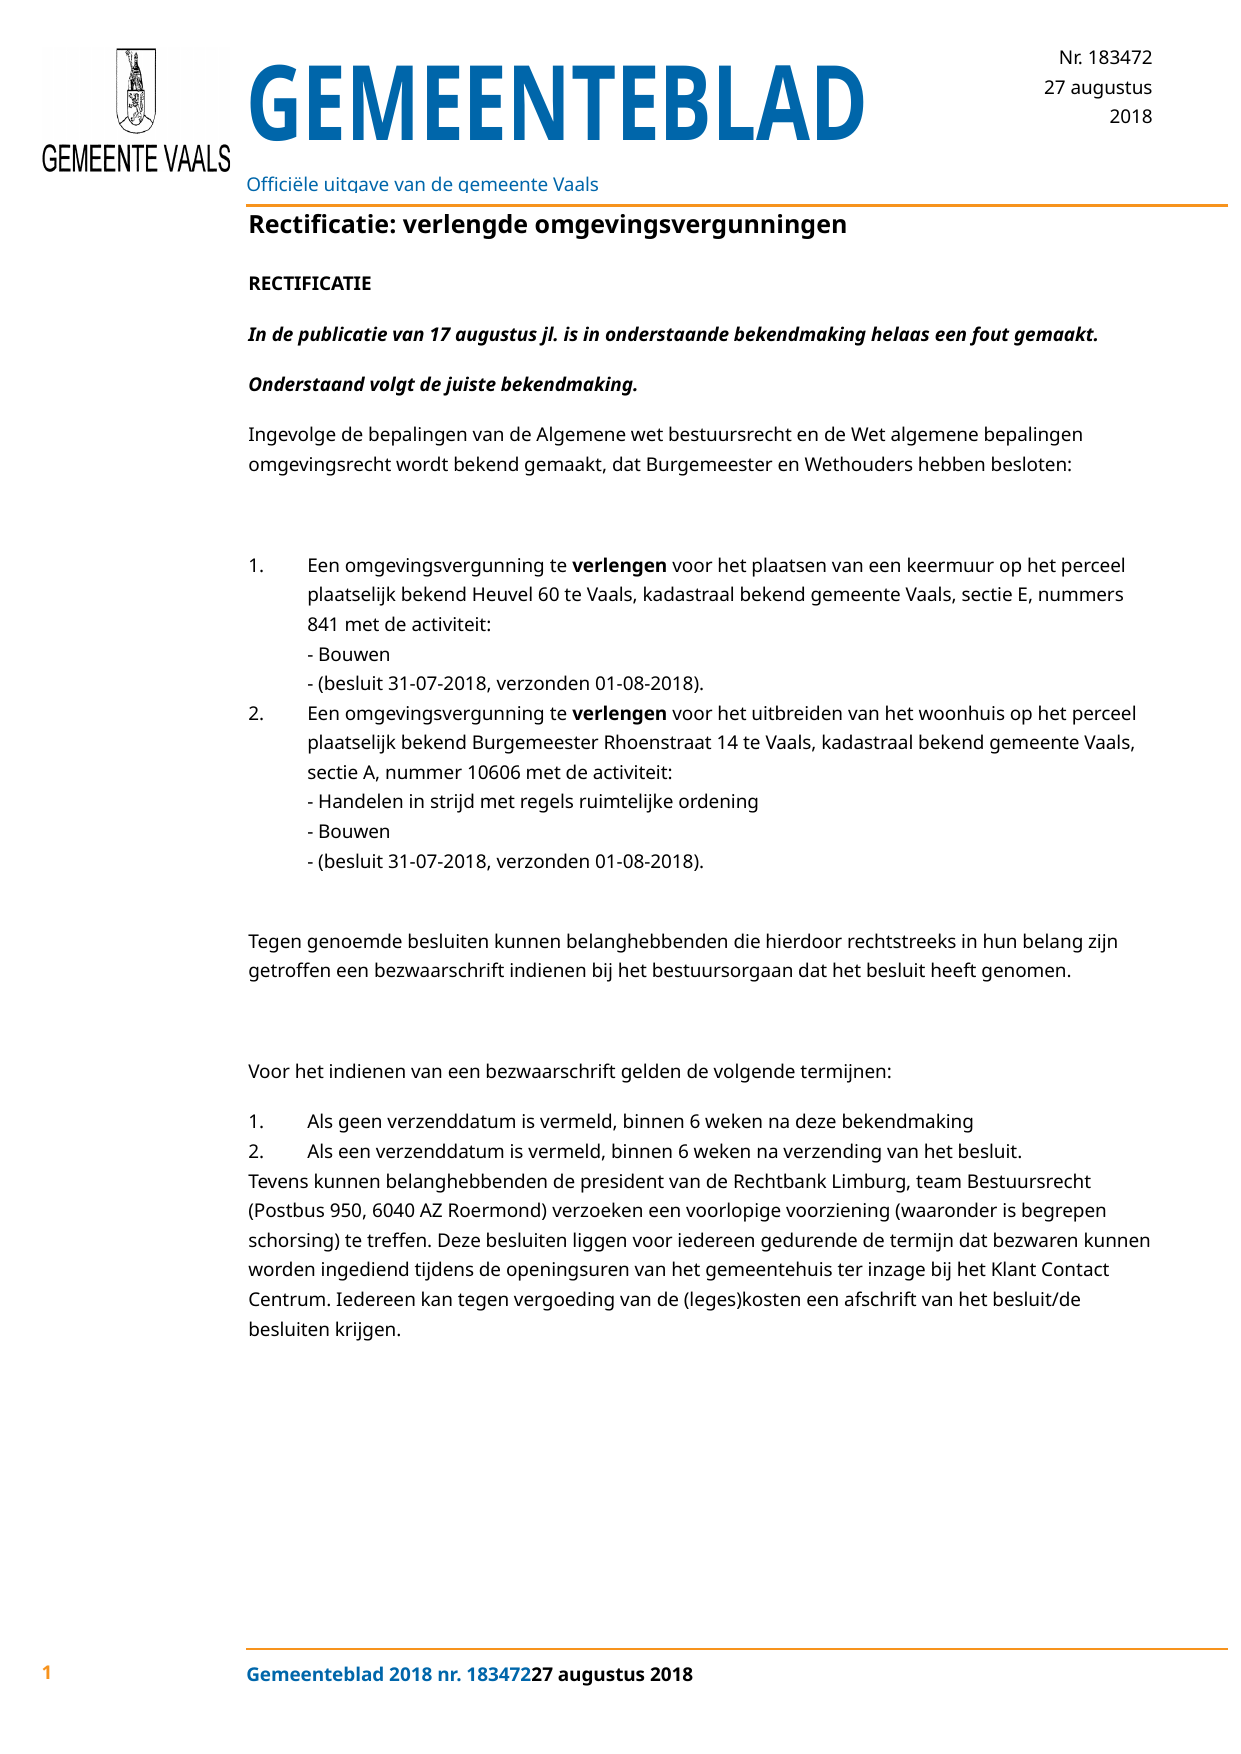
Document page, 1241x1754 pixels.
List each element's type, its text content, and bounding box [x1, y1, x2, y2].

list Als een verzenddatum is vermeld, binnen 6 weken na verzending van het besluit. [248, 1138, 1152, 1164]
list - Handelen in strijd met regels ruimtelijke ordening [248, 789, 1152, 814]
text Rectificatie: verlengde omgevingsvergunningen [248, 207, 1152, 241]
text Ingevolge de bepalingen van de Algemene wet bestuursrecht en de Wet algemene bepalingen omgevingsrecht wordt bekend gemaakt, dat Burgemeester en Wethouders hebben besloten: [248, 422, 1152, 477]
list - (besluit 31-07-2018, verzonden 01-08-2018). [248, 670, 1152, 696]
list Een omgevingsvergunning te verlengen voor het uitbreiden van het woonhuis op het perceel plaatselijk bekend Burgemeester Rhoenstraat 14 te Vaals, kadastraal bekend gemeente Vaals, sectie A, nummer 10606 met de activiteit: [248, 700, 1152, 785]
list - Bouwen [248, 818, 1152, 844]
text Voor het indienen van een bezwaarschrift gelden de volgende termijnen: [248, 1058, 1152, 1084]
text RECTIFICATIE [248, 270, 1152, 296]
list Een omgevingsvergunning te verlengen voor het plaatsen van een keermuur op het perceel plaatselijk bekend Heuvel 60 te Vaals, kadastraal bekend gemeente Vaals, sectie E, nummers 841 met de activiteit: [248, 552, 1152, 637]
text Tevens kunnen belanghebbenden de president van de Rechtbank Limburg, team Bestuursrecht (Postbus 950, 6040 AZ Roermond) verzoeken een voorlopige voorziening (waaronder is begrepen schorsing) te treffen. Deze besluiten liggen voor iedereen gedurende de termijn dat bezwaren kunnen worden ingediend tijdens de openingsuren van het gemeentehuis ter inzage bij het Klant Contact Centrum. Iedereen kan tegen vergoeding van de (leges)kosten een afschrift van het besluit/de besluiten krijgen. [248, 1168, 1152, 1341]
list - (besluit 31-07-2018, verzonden 01-08-2018). [248, 848, 1152, 873]
list - Bouwen [248, 641, 1152, 666]
text In de publicatie van 17 augustus jl. is in onderstaande bekendmaking helaas een fout gemaakt. [248, 321, 1152, 346]
text Onderstaand volgt de juiste bekendmaking. [248, 371, 1152, 397]
list Als geen verzenddatum is vermeld, binnen 6 weken na deze bekendmaking [248, 1109, 1152, 1134]
text Tegen genoemde besluiten kunnen belanghebbenden die hierdoor rechtstreeks in hun belang zijn getroffen een bezwaarschrift indienen bij het bestuursorgaan dat het besluit heeft genomen. [248, 928, 1152, 983]
picture [41, 47, 231, 172]
